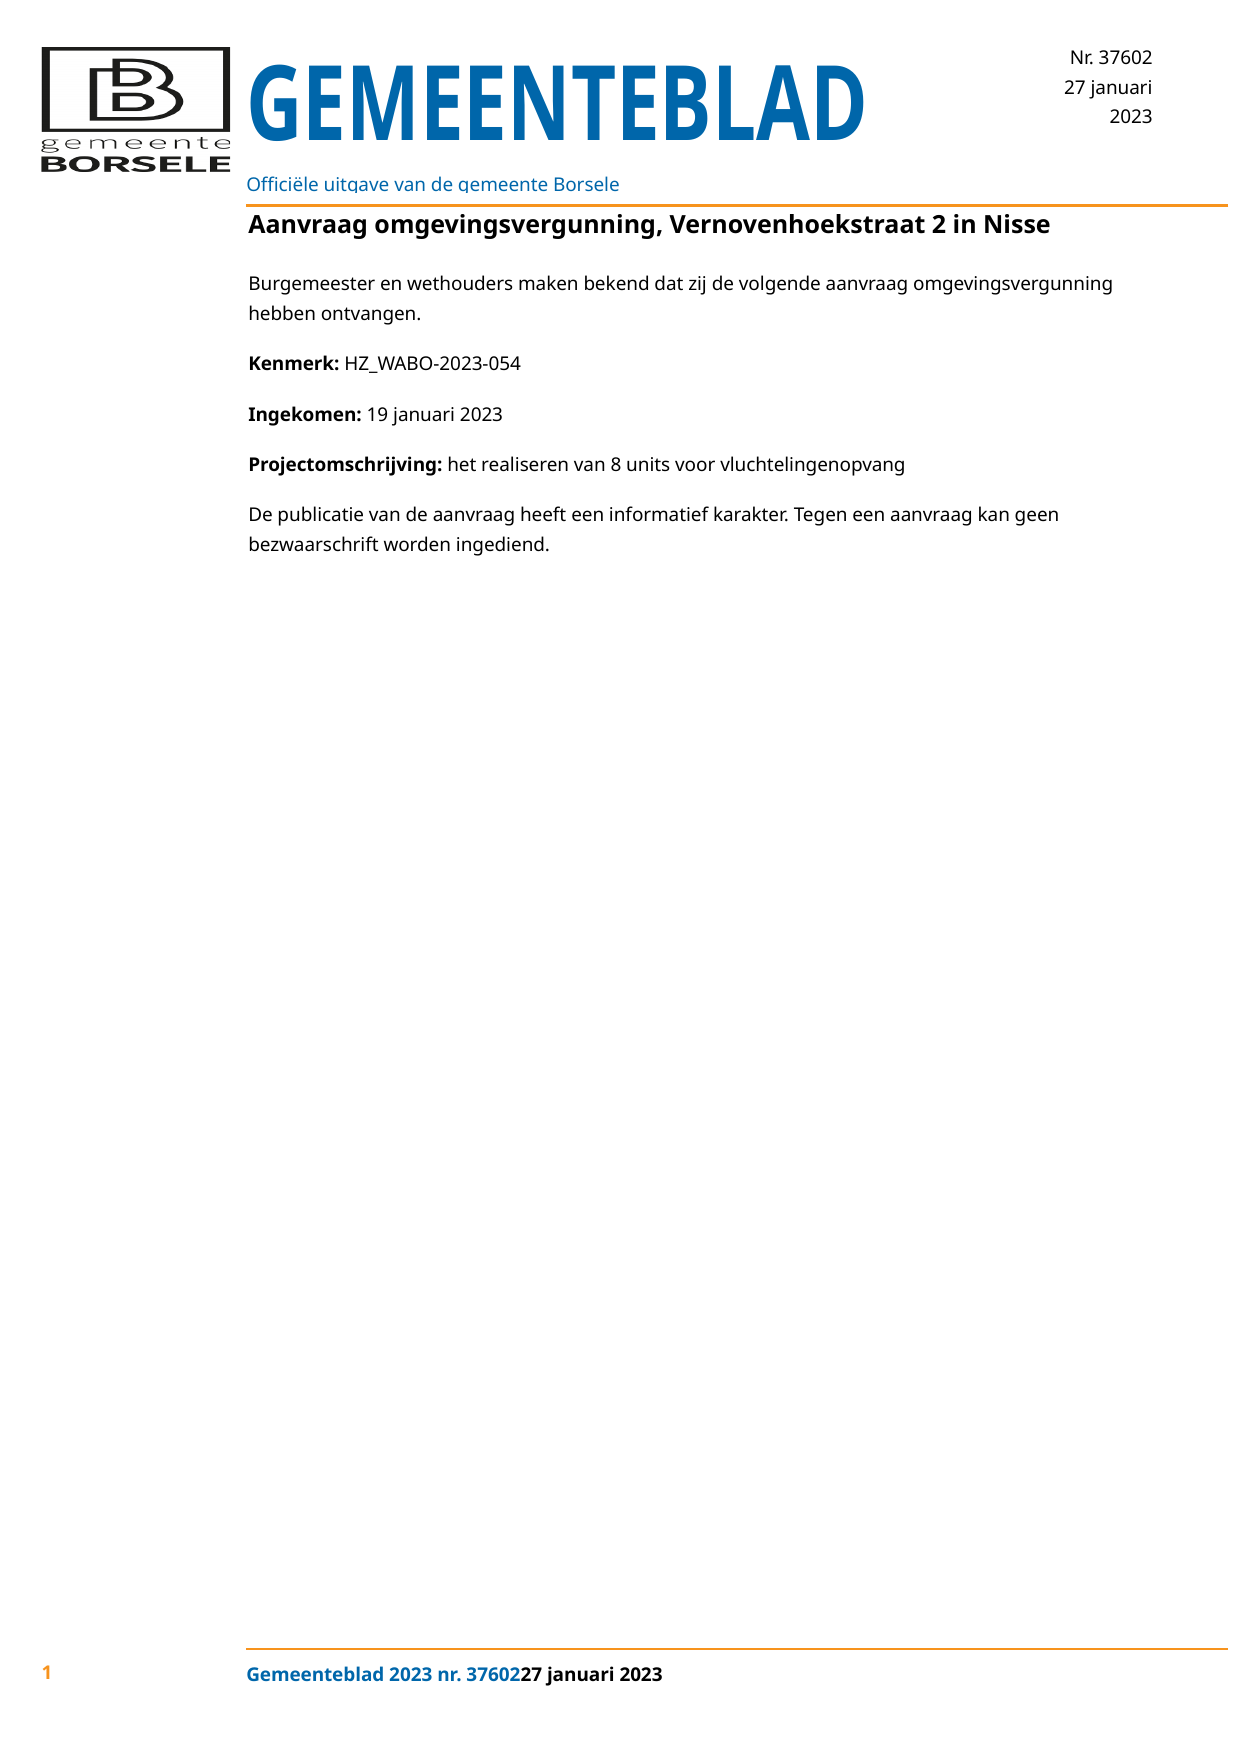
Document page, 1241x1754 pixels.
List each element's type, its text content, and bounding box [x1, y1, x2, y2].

text Ingekomen: 19 januari 2023 [248, 401, 1152, 426]
text Projectomschrijving: het realiseren van 8 units voor vluchtelingenopvang [248, 451, 1152, 477]
text Kenmerk: HZ_WABO-2023-054 [248, 350, 1152, 376]
text Aanvraag omgevingsvergunning, Vernovenhoekstraat 2 in Nisse [248, 207, 1152, 241]
picture [41, 47, 231, 172]
text Burgemeester en wethouders maken bekend dat zij de volgende aanvraag omgevingsvergunning hebben ontvangen. [248, 270, 1152, 326]
text De publicatie van de aanvraag heeft een informatief karakter. Tegen een aanvraag kan geen bezwaarschrift worden ingediend. [248, 502, 1152, 557]
